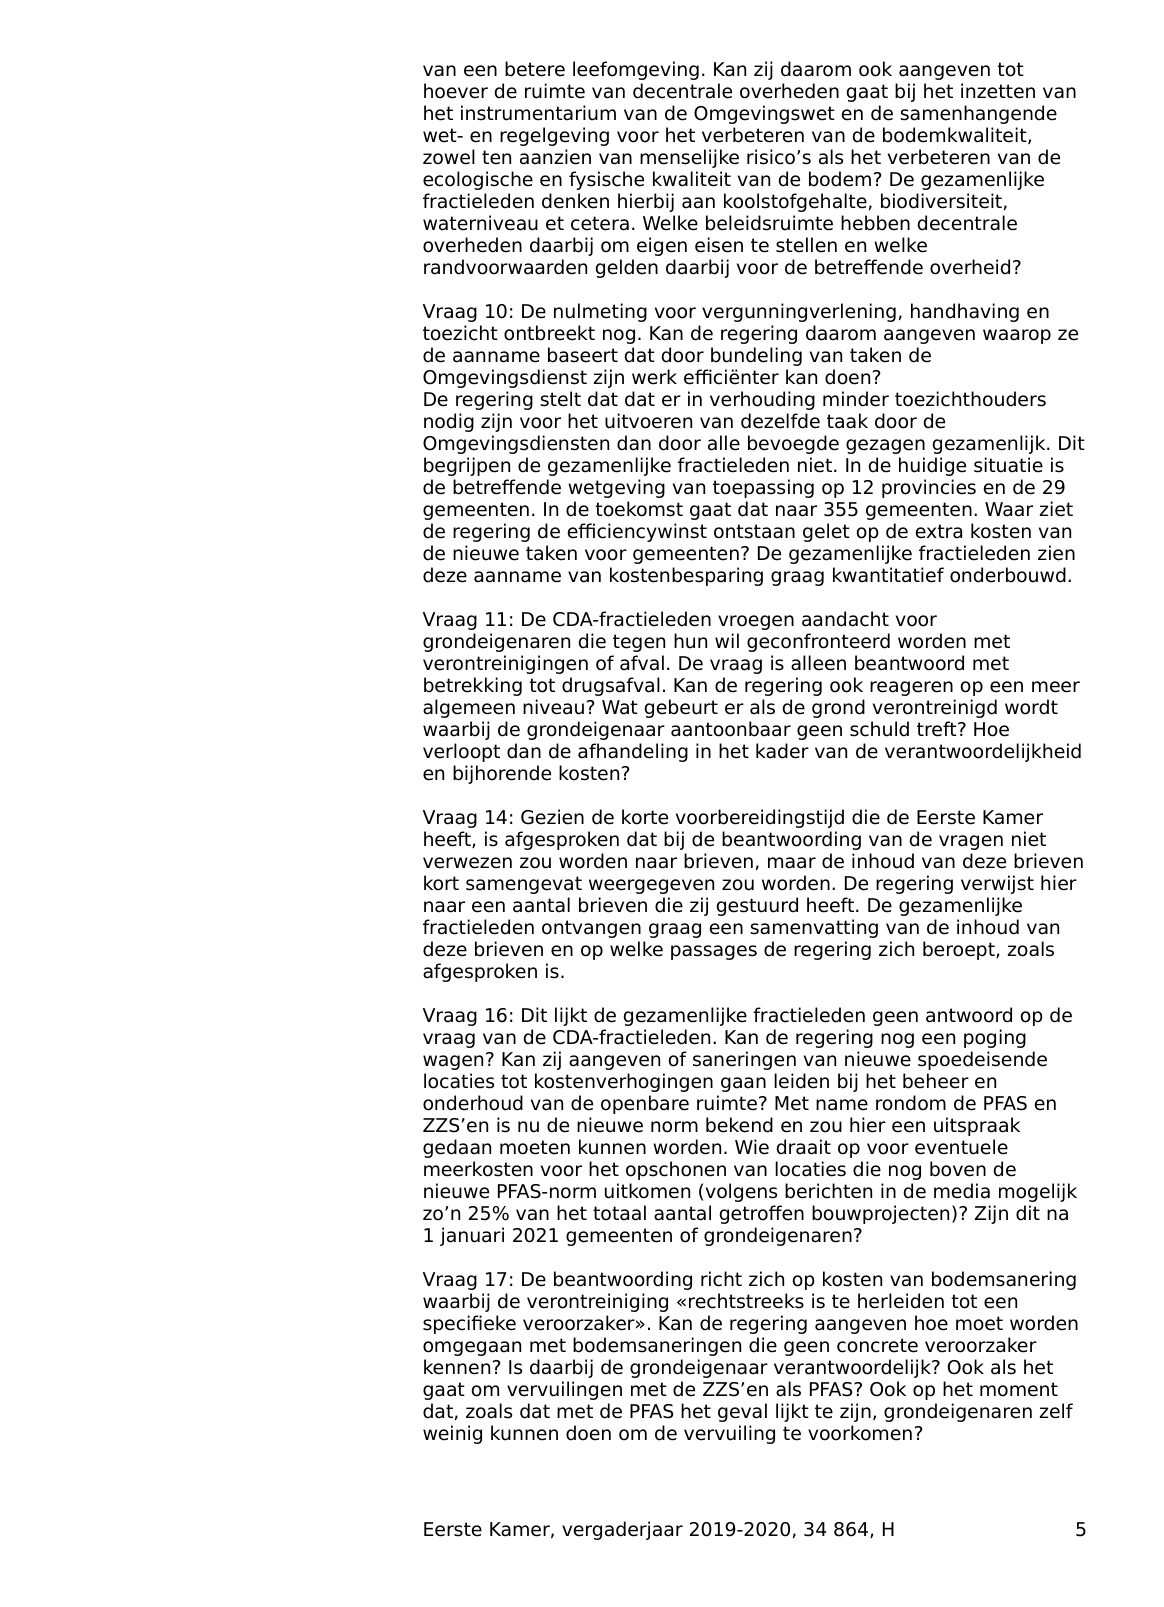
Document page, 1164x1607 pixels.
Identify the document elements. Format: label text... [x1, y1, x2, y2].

text Vraag 16: Dit lijkt de gezamenlijke fractieleden geen antwoord op de vraag van de CDA-fractieleden. Kan de regering nog een poging wagen? Kan zij aangeven of saneringen van nieuwe spoedeisende locaties tot kostenverhogingen gaan leiden bij het beheer en onderhoud van de openbare ruimte? Met name rondom de PFAS en ZZS’en is nu de nieuwe norm bekend en zou hier een uitspraak gedaan moeten kunnen worden. Wie draait op voor eventuele meerkosten voor het opschonen van locaties die nog boven de nieuwe PFAS-norm uitkomen (volgens berichten in de media mogelijk zo’n 25% van het totaal aantal getroffen bouwprojecten)? Zijn dit na 1 januari 2021 gemeenten of grondeigenaren? [422, 1005, 1087, 1247]
text Vraag 17: De beantwoording richt zich op kosten van bodemsanering waarbij de verontreiniging «rechtstreeks is te herleiden tot een specifieke veroorzaker». Kan de regering aangeven hoe moet worden omgegaan met bodemsaneringen die geen concrete veroorzaker kennen? Is daarbij de grondeigenaar verantwoordelijk? Ook als het gaat om vervuilingen met de ZZS’en als PFAS? Ook op het moment dat, zoals dat met de PFAS het geval lijkt te zijn, grondeigenaren zelf weinig kunnen doen om de vervuiling te voorkomen? [422, 1269, 1087, 1445]
text Vraag 10: De nulmeting voor vergunningverlening, handhaving en toezicht ontbreekt nog. Kan de regering daarom aangeven waarop ze de aanname baseert dat door bundeling van taken de Omgevingsdienst zijn werk efficiënter kan doen? [422, 301, 1087, 389]
text Vraag 14: Gezien de korte voorbereidingstijd die de Eerste Kamer heeft, is afgesproken dat bij de beantwoording van de vragen niet verwezen zou worden naar brieven, maar de inhoud van deze brieven kort samengevat weergegeven zou worden. De regering verwijst hier naar een aantal brieven die zij gestuurd heeft. De gezamenlijke fractieleden ontvangen graag een samenvatting van de inhoud van deze brieven en op welke passages de regering zich beroept, zoals afgesproken is. [422, 807, 1087, 983]
text van een betere leefomgeving. Kan zij daarom ook aangeven tot hoever de ruimte van decentrale overheden gaat bij het inzetten van het instrumentarium van de Omgevingswet en de samenhangende wet- en regelgeving voor het verbeteren van de bodemkwaliteit, zowel ten aanzien van menselijke risico’s als het verbeteren van de ecologische en fysische kwaliteit van de bodem? De gezamenlijke fractieleden denken hierbij aan koolstofgehalte, biodiversiteit, waterniveau et cetera. Welke beleidsruimte hebben decentrale overheden daarbij om eigen eisen te stellen en welke randvoorwaarden gelden daarbij voor de betreffende overheid? [422, 59, 1087, 279]
text Vraag 11: De CDA-fractieleden vroegen aandacht voor grondeigenaren die tegen hun wil geconfronteerd worden met verontreinigingen of afval. De vraag is alleen beantwoord met betrekking tot drugsafval. Kan de regering ook reageren op een meer algemeen niveau? Wat gebeurt er als de grond verontreinigd wordt waarbij de grondeigenaar aantoonbaar geen schuld treft? Hoe verloopt dan de afhandeling in het kader van de verantwoordelijkheid en bijhorende kosten? [422, 609, 1087, 785]
text De regering stelt dat dat er in verhouding minder toezichthouders nodig zijn voor het uitvoeren van dezelfde taak door de Omgevingsdiensten dan door alle bevoegde gezagen gezamenlijk. Dit begrijpen de gezamenlijke fractieleden niet. In de huidige situatie is de betreffende wetgeving van toepassing op 12 provincies en de 29 gemeenten. In de toekomst gaat dat naar 355 gemeenten. Waar ziet de regering de efficiencywinst ontstaan gelet op de extra kosten van de nieuwe taken voor gemeenten? De gezamenlijke fractieleden zien deze aanname van kostenbesparing graag kwantitatief onderbouwd. [422, 389, 1087, 587]
